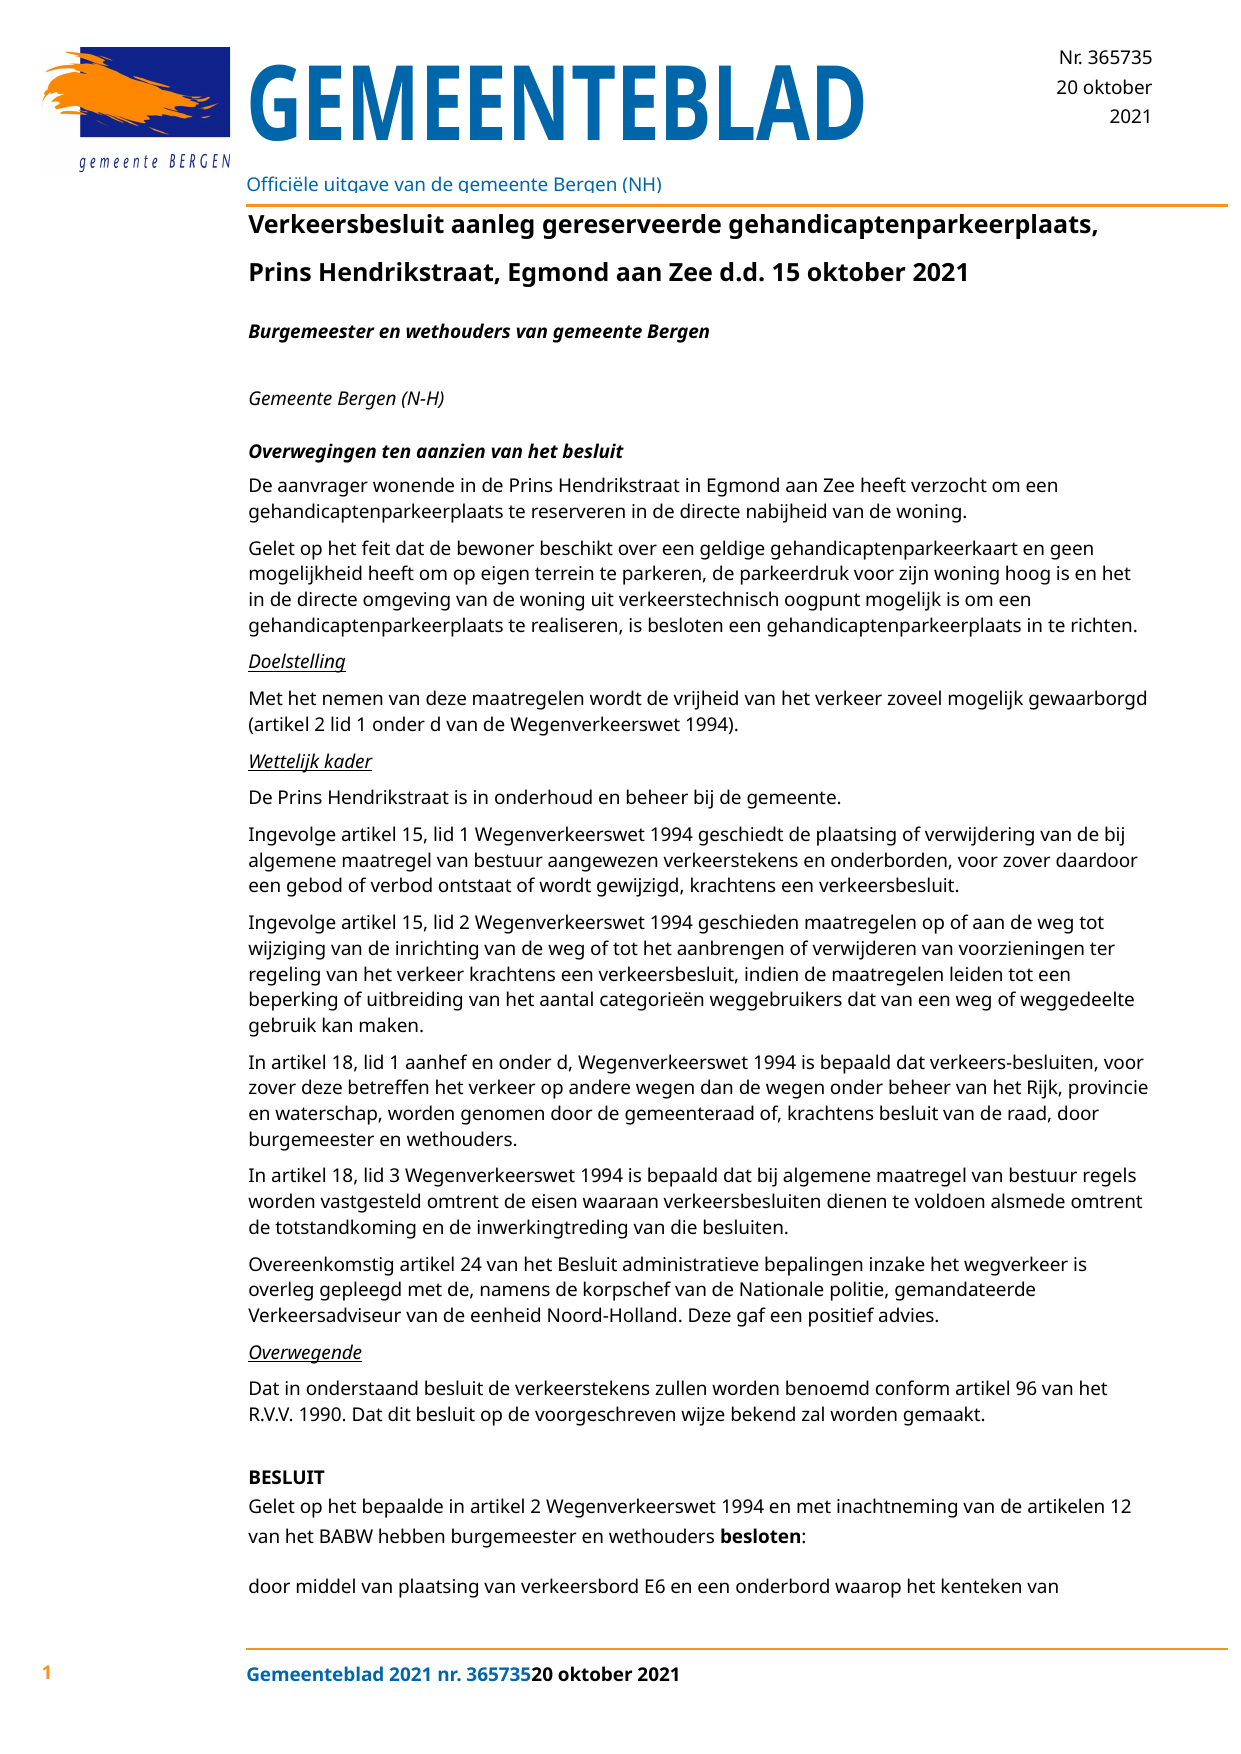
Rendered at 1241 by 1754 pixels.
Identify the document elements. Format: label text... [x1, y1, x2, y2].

text Gemeente Bergen (N-H) [248, 386, 1152, 411]
text De aanvrager wonende in de Prins Hendrikstraat in Egmond aan Zee heeft verzocht om een gehandicaptenparkeerplaats te reserveren in de directe nabijheid van de woning. [248, 472, 1152, 524]
text De Prins Hendrikstraat is in onderhoud en beheer bij de gemeente. [248, 784, 1152, 810]
text Ingevolge artikel 15, lid 1 Wegenverkeerswet 1994 geschiedt de plaatsing of verwijdering van de bij algemene maatregel van bestuur aangewezen verkeerstekens en onderborden, voor zover daardoor een gebod of verbod ontstaat of wordt gewijzigd, krachtens een verkeersbesluit. [248, 821, 1152, 898]
picture [41, 47, 231, 172]
text Dat in onderstaand besluit de verkeerstekens zullen worden benoemd conform artikel 96 van het R.V.V. 1990. Dat dit besluit op de voorgeschreven wijze bekend zal worden gemaakt. [248, 1376, 1152, 1427]
text BESLUIT [248, 1464, 1152, 1490]
text Verkeersbesluit aanleg gereserveerde gehandicaptenparkeerplaats, Prins Hendrikstraat, Egmond aan Zee d.d. 15 oktober 2021 [248, 207, 1152, 288]
text Met het nemen van deze maatregelen wordt de vrijheid van het verkeer zoveel mogelijk gewaarborgd (artikel 2 lid 1 onder d van de Wegenverkeerswet 1994). [248, 685, 1152, 737]
text door middel van plaatsing van verkeersbord E6 en een onderbord waarop het kenteken van [248, 1574, 1152, 1599]
text Overwegingen ten aanzien van het besluit [248, 438, 1152, 464]
text Overeenkomstig artikel 24 van het Besluit administratieve bepalingen inzake het wegverkeer is overleg gepleegd met de, namens de korpschef van de Nationale politie, gemandateerde Verkeersadviseur van de eenheid Noord-Holland. Deze gaf een positief advies. [248, 1251, 1152, 1328]
text Gelet op het bepaalde in artikel 2 Wegenverkeerswet 1994 en met inachtneming van de artikelen 12 van het BABW hebben burgemeester en wethouders besloten: [248, 1494, 1152, 1549]
text Ingevolge artikel 15, lid 2 Wegenverkeerswet 1994 geschieden maatregelen op of aan de weg tot wijziging van de inrichting van de weg of tot het aanbrengen of verwijderen van voorzieningen ter regeling van het verkeer krachtens een verkeersbesluit, indien de maatregelen leiden tot een beperking of uitbreiding van het aantal categorieën weggebruikers dat van een weg of weggedeelte gebruik kan maken. [248, 909, 1152, 1038]
text In artikel 18, lid 3 Wegenverkeerswet 1994 is bepaald dat bij algemene maatregel van bestuur regels worden vastgesteld omtrent de eisen waaraan verkeersbesluiten dienen te voldoen alsmede omtrent de totstandkoming en de inwerkingtreding van die besluiten. [248, 1163, 1152, 1240]
text Wettelijk kader [248, 748, 1152, 773]
text Burgemeester en wethouders van gemeente Bergen [248, 318, 1152, 344]
text In artikel 18, lid 1 aanhef en onder d, Wegenverkeerswet 1994 is bepaald dat verkeers-besluiten, voor zover deze betreffen het verkeer op andere wegen dan de wegen onder beheer van het Rijk, provincie en waterschap, worden genomen door de gemeenteraad of, krachtens besluit van de raad, door burgemeester en wethouders. [248, 1049, 1152, 1152]
text Overwegende [248, 1339, 1152, 1365]
text Doelstelling [248, 649, 1152, 674]
text Gelet op het feit dat de bewoner beschikt over een geldige gehandicaptenparkeerkaart en geen mogelijkheid heeft om op eigen terrein te parkeren, de parkeerdruk voor zijn woning hoog is en het in de directe omgeving van de woning uit verkeerstechnisch oogpunt mogelijk is om een gehandicaptenparkeerplaats te realiseren, is besloten een gehandicaptenparkeerplaats in te richten. [248, 535, 1152, 638]
